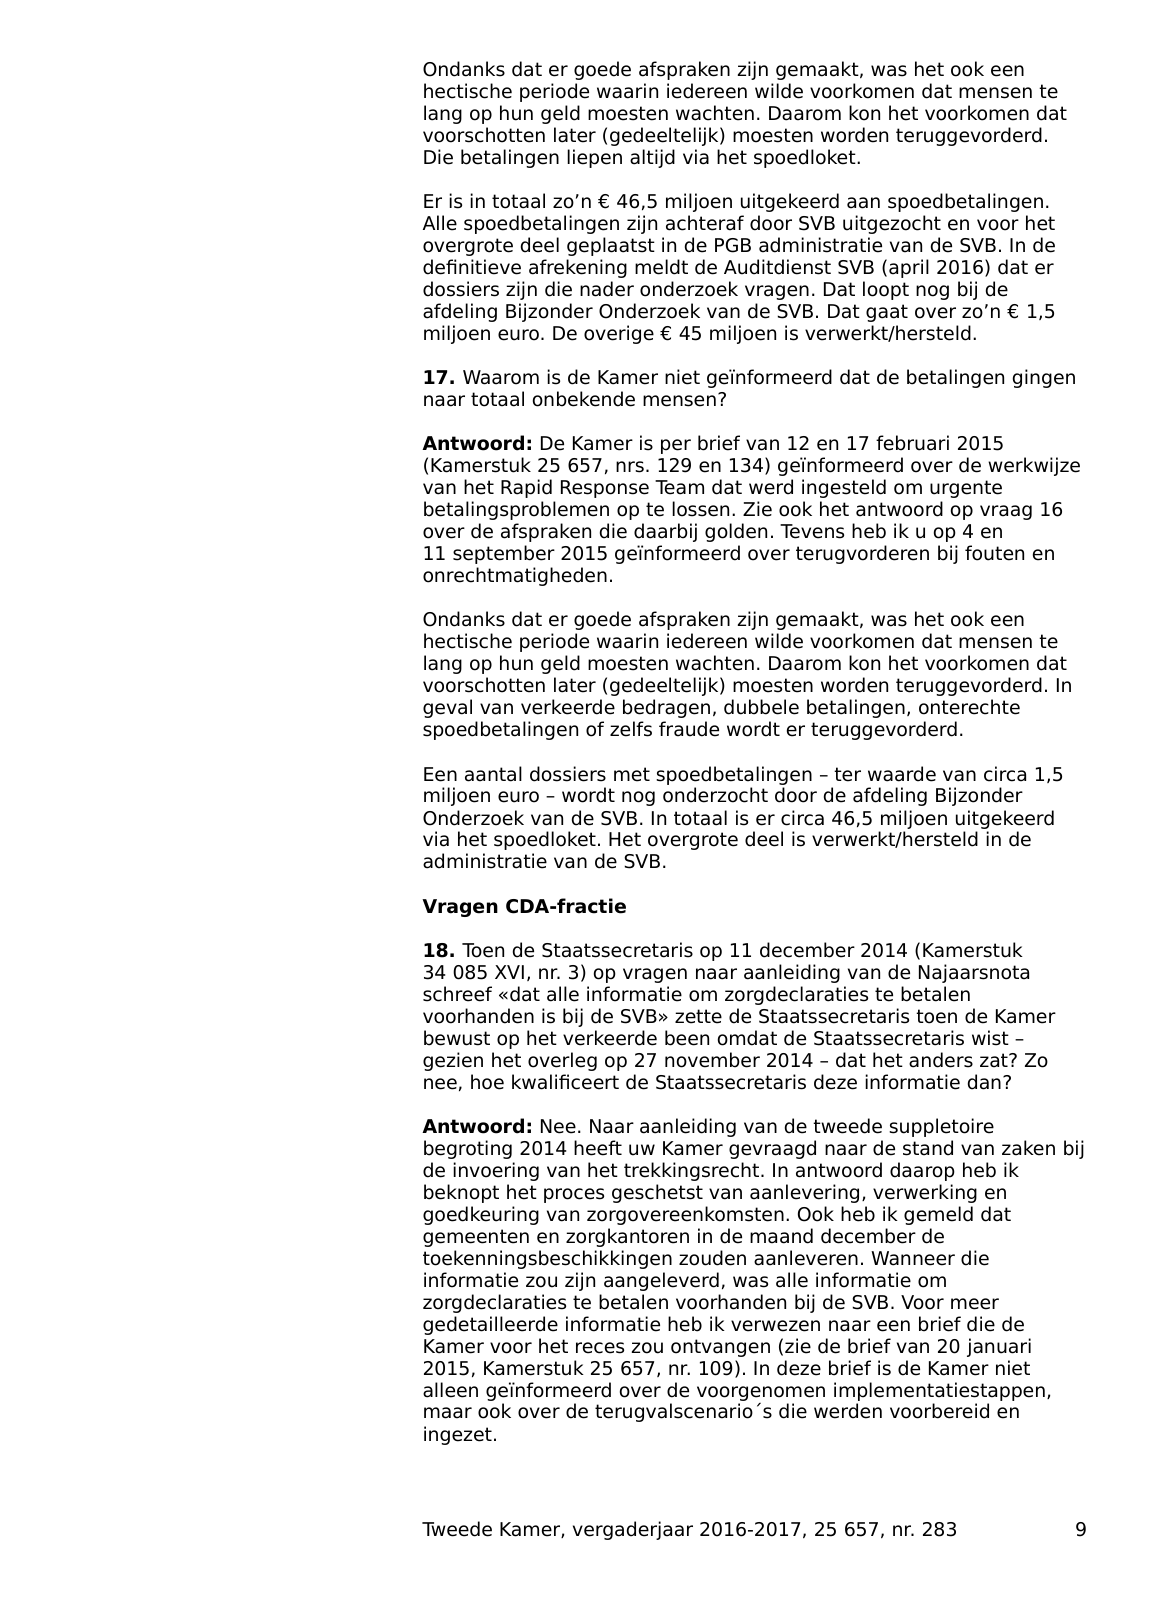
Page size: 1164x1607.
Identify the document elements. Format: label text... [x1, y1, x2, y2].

text Er is in totaal zo’n € 46,5 miljoen uitgekeerd aan spoedbetalingen. Alle spoedbetalingen zijn achteraf door SVB uitgezocht en voor het overgrote deel geplaatst in de PGB administratie van de SVB. In de definitieve afrekening meldt de Auditdienst SVB (april 2016) dat er dossiers zijn die nader onderzoek vragen. Dat loopt nog bij de afdeling Bijzonder Onderzoek van de SVB. Dat gaat over zo’n € 1,5 miljoen euro. De overige € 45 miljoen is verwerkt/hersteld. [422, 191, 1087, 345]
text Ondanks dat er goede afspraken zijn gemaakt, was het ook een hectische periode waarin iedereen wilde voorkomen dat mensen te lang op hun geld moesten wachten. Daarom kon het voorkomen dat voorschotten later (gedeeltelijk) moesten worden teruggevorderd. In geval van verkeerde bedragen, dubbele betalingen, onterechte spoedbetalingen of zelfs fraude wordt er teruggevorderd. [422, 609, 1087, 741]
text Antwoord: De Kamer is per brief van 12 en 17 februari 2015 (Kamerstuk 25 657, nrs. 129 en 134) geïnformeerd over de werkwijze van het Rapid Response Team dat werd ingesteld om urgente betalingsproblemen op te lossen. Zie ook het antwoord op vraag 16 over de afspraken die daarbij golden. Tevens heb ik u op 4 en 11 september 2015 geïnformeerd over terugvorderen bij fouten en onrechtmatigheden. [422, 433, 1087, 587]
text Antwoord: Nee. Naar aanleiding van de tweede suppletoire begroting 2014 heeft uw Kamer gevraagd naar de stand van zaken bij de invoering van het trekkingsrecht. In antwoord daarop heb ik beknopt het proces geschetst van aanlevering, verwerking en goedkeuring van zorgovereenkomsten. Ook heb ik gemeld dat gemeenten en zorgkantoren in de maand december de toekenningsbeschikkingen zouden aanleveren. Wanneer die informatie zou zijn aangeleverd, was alle informatie om zorgdeclaraties te betalen voorhanden bij de SVB. Voor meer gedetailleerde informatie heb ik verwezen naar een brief die de Kamer voor het reces zou ontvangen (zie de brief van 20 januari 2015, Kamerstuk 25 657, nr. 109). In deze brief is de Kamer niet alleen geïnformeerd over de voorgenomen implementatiestappen, maar ook over de terugvalscenario´s die werden voorbereid en ingezet. [422, 1116, 1087, 1445]
text Ondanks dat er goede afspraken zijn gemaakt, was het ook een hectische periode waarin iedereen wilde voorkomen dat mensen te lang op hun geld moesten wachten. Daarom kon het voorkomen dat voorschotten later (gedeeltelijk) moesten worden teruggevorderd. Die betalingen liepen altijd via het spoedloket. [422, 59, 1087, 169]
text 18. Toen de Staatssecretaris op 11 december 2014 (Kamerstuk 34 085 XVI, nr. 3) op vragen naar aanleiding van de Najaarsnota schreef «dat alle informatie om zorgdeclaraties te betalen voorhanden is bij de SVB» zette de Staatssecretaris toen de Kamer bewust op het verkeerde been omdat de Staatssecretaris wist – gezien het overleg op 27 november 2014 – dat het anders zat? Zo nee, hoe kwalificeert de Staatssecretaris deze informatie dan? [422, 940, 1087, 1093]
subtitle Vragen CDA-fractie [422, 896, 1087, 917]
text 17. Waarom is de Kamer niet geïnformeerd dat de betalingen gingen naar totaal onbekende mensen? [422, 367, 1087, 411]
text Een aantal dossiers met spoedbetalingen – ter waarde van circa 1,5 miljoen euro – wordt nog onderzocht door de afdeling Bijzonder Onderzoek van de SVB. In totaal is er circa 46,5 miljoen uitgekeerd via het spoedloket. Het overgrote deel is verwerkt/hersteld in de administratie van de SVB. [422, 763, 1087, 873]
